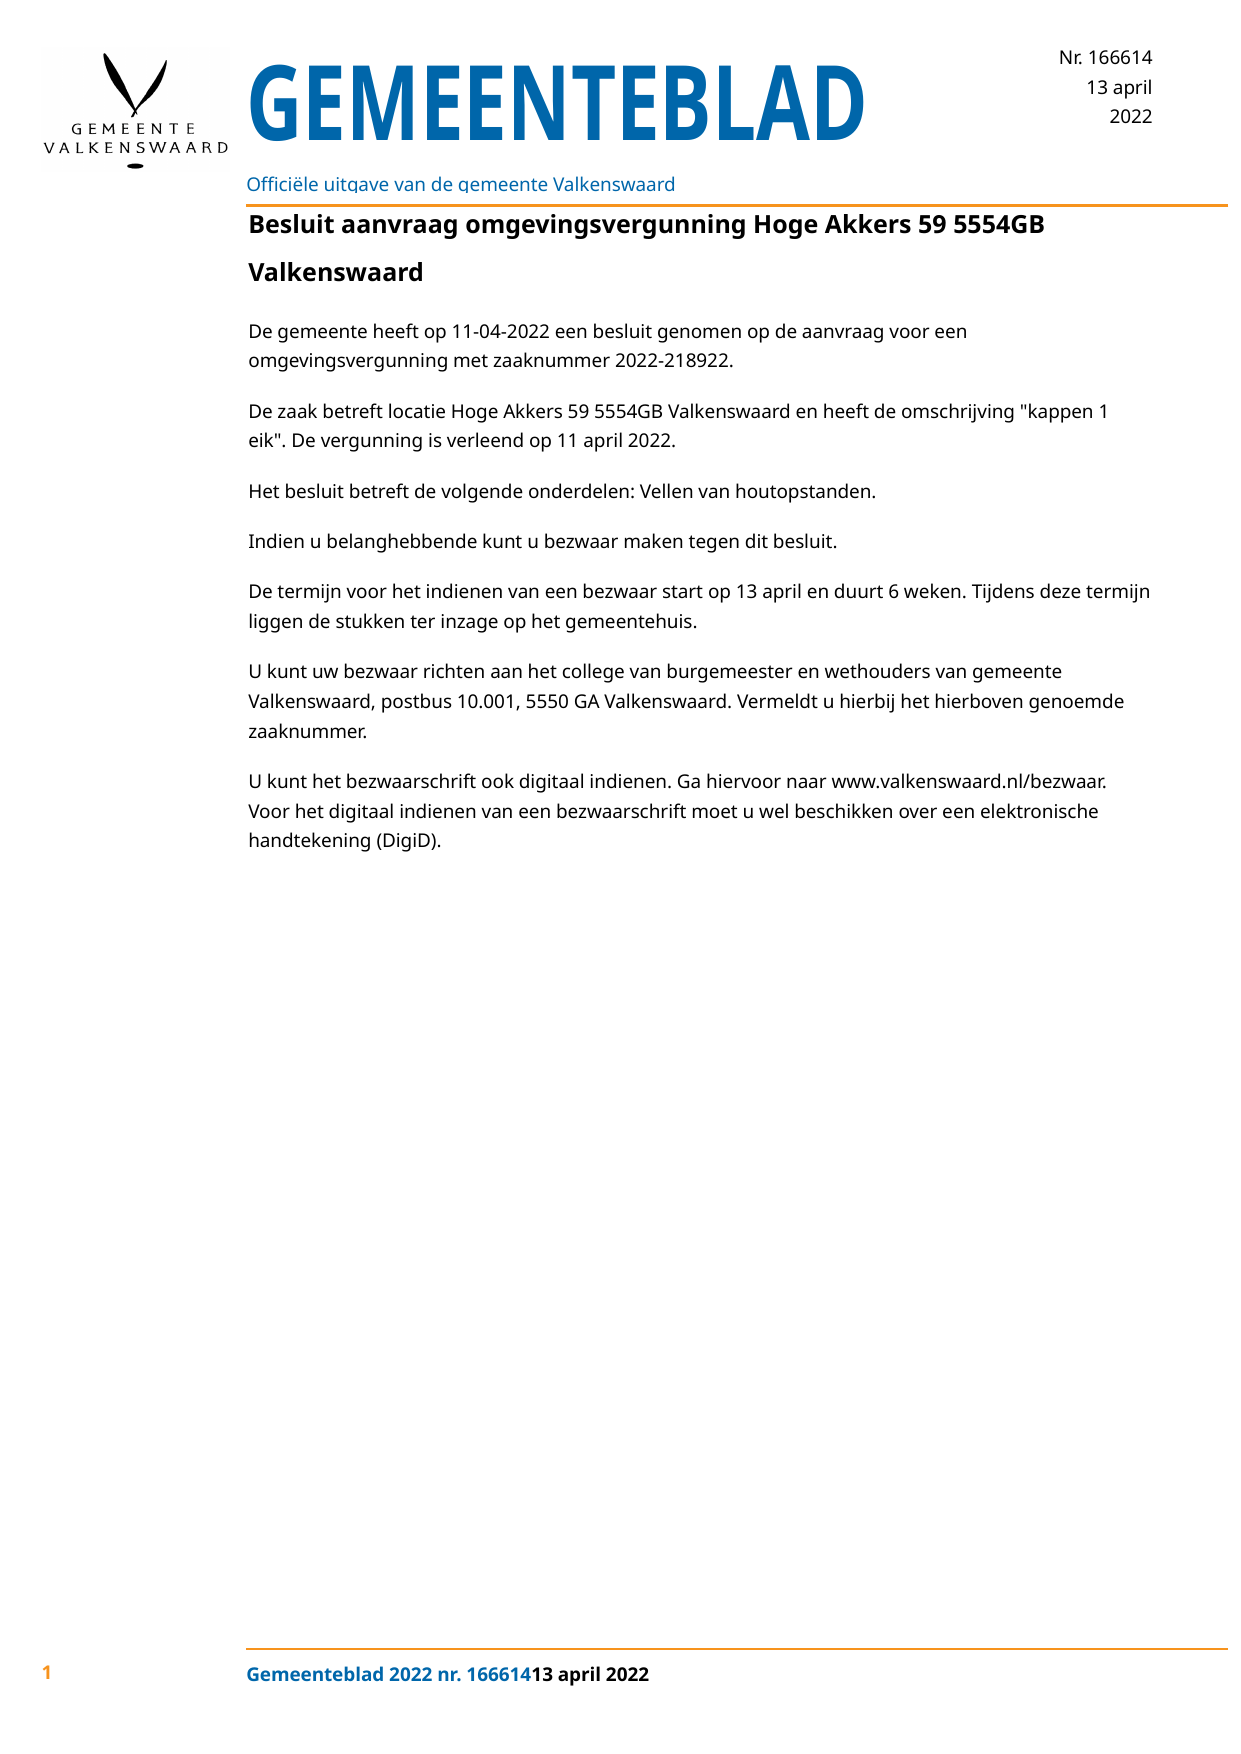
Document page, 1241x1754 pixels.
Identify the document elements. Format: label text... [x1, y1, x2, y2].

text Het besluit betreft de volgende onderdelen: Vellen van houtopstanden. [248, 478, 1152, 504]
text Indien u belanghebbende kunt u bezwaar maken tegen dit besluit. [248, 528, 1152, 554]
text Besluit aanvraag omgevingsvergunning Hoge Akkers 59 5554GB Valkenswaard [248, 207, 1152, 288]
text De termijn voor het indienen van een bezwaar start op 13 april en duurt 6 weken. Tijdens deze termijn liggen de stukken ter inzage op het gemeentehuis. [248, 579, 1152, 634]
text De zaak betreft locatie Hoge Akkers 59 5554GB Valkenswaard en heeft de omschrijving "kappen 1 eik". De vergunning is verleend op 11 april 2022. [248, 398, 1152, 453]
text U kunt uw bezwaar richten aan het college van burgemeester en wethouders van gemeente Valkenswaard, postbus 10.001, 5550 GA Valkenswaard. Vermeldt u hierbij het hierboven genoemde zaaknummer. [248, 659, 1152, 744]
text U kunt het bezwaarschrift ook digitaal indienen. Ga hiervoor naar www.valkenswaard.nl/bezwaar. Voor het digitaal indienen van een bezwaarschrift moet u wel beschikken over een elektronische handtekening (DigiD). [248, 768, 1152, 853]
text De gemeente heeft op 11-04-2022 een besluit genomen op de aanvraag voor een omgevingsvergunning met zaaknummer 2022-218922. [248, 318, 1152, 373]
picture [41, 47, 231, 172]
